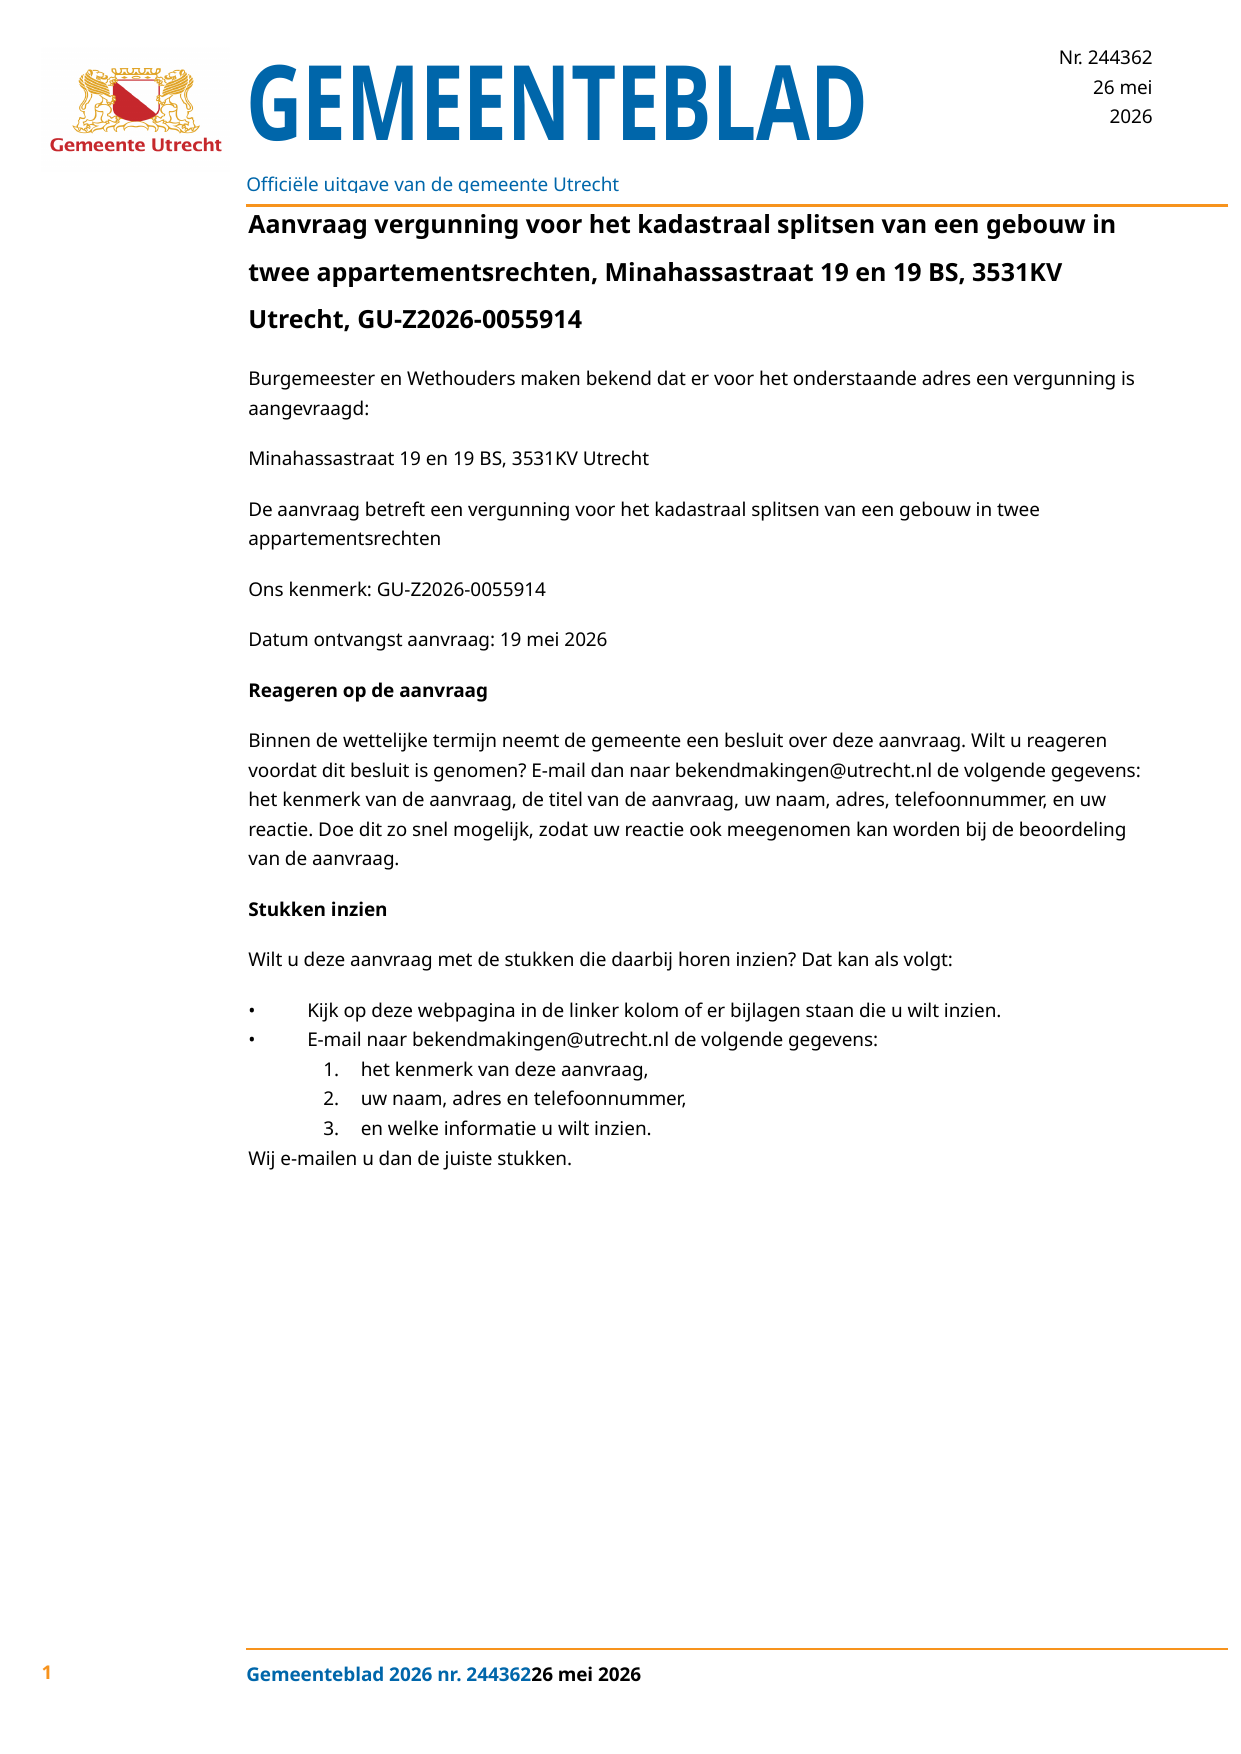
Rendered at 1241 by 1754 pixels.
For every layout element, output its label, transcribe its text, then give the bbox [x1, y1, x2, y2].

text Stukken inzien [248, 896, 1152, 922]
list en welke informatie u wilt inzien. [323, 1115, 1152, 1141]
text Minahassastraat 19 en 19 BS, 3531KV Utrecht [248, 446, 1152, 471]
list E-mail naar bekendmakingen@utrecht.nl de volgende gegevens: [248, 1026, 1152, 1052]
picture [41, 47, 231, 172]
text Binnen de wettelijke termijn neemt de gemeente een besluit over deze aanvraag. Wilt u reageren voordat dit besluit is genomen? E-mail dan naar bekendmakingen@utrecht.nl de volgende gegevens: het kenmerk van de aanvraag, de titel van de aanvraag, uw naam, adres, telefoonnummer, en uw reactie. Doe dit zo snel mogelijk, zodat uw reactie ook meegenomen kan worden bij de beoordeling van de aanvraag. [248, 727, 1152, 871]
list het kenmerk van deze aanvraag, [323, 1056, 1152, 1082]
text Aanvraag vergunning voor het kadastraal splitsen van een gebouw in twee appartementsrechten, Minahassastraat 19 en 19 BS, 3531KV Utrecht, GU-Z2026-0055914 [248, 207, 1152, 336]
text Burgemeester en Wethouders maken bekend dat er voor het onderstaande adres een vergunning is aangevraagd: [248, 366, 1152, 421]
text De aanvraag betreft een vergunning voor het kadastraal splitsen van een gebouw in twee appartementsrechten [248, 496, 1152, 551]
text Reageren op de aanvraag [248, 677, 1152, 702]
text Wij e-mailen u dan de juiste stukken. [248, 1145, 1152, 1170]
list Kijk op deze webpagina in de linker kolom of er bijlagen staan die u wilt inzien. [248, 997, 1152, 1022]
text Ons kenmerk: GU-Z2026-0055914 [248, 576, 1152, 602]
list uw naam, adres en telefoonnummer, [323, 1086, 1152, 1111]
text Datum ontvangst aanvraag: 19 mei 2026 [248, 626, 1152, 652]
text Wilt u deze aanvraag met de stukken die daarbij horen inzien? Dat kan als volgt: [248, 946, 1152, 972]
